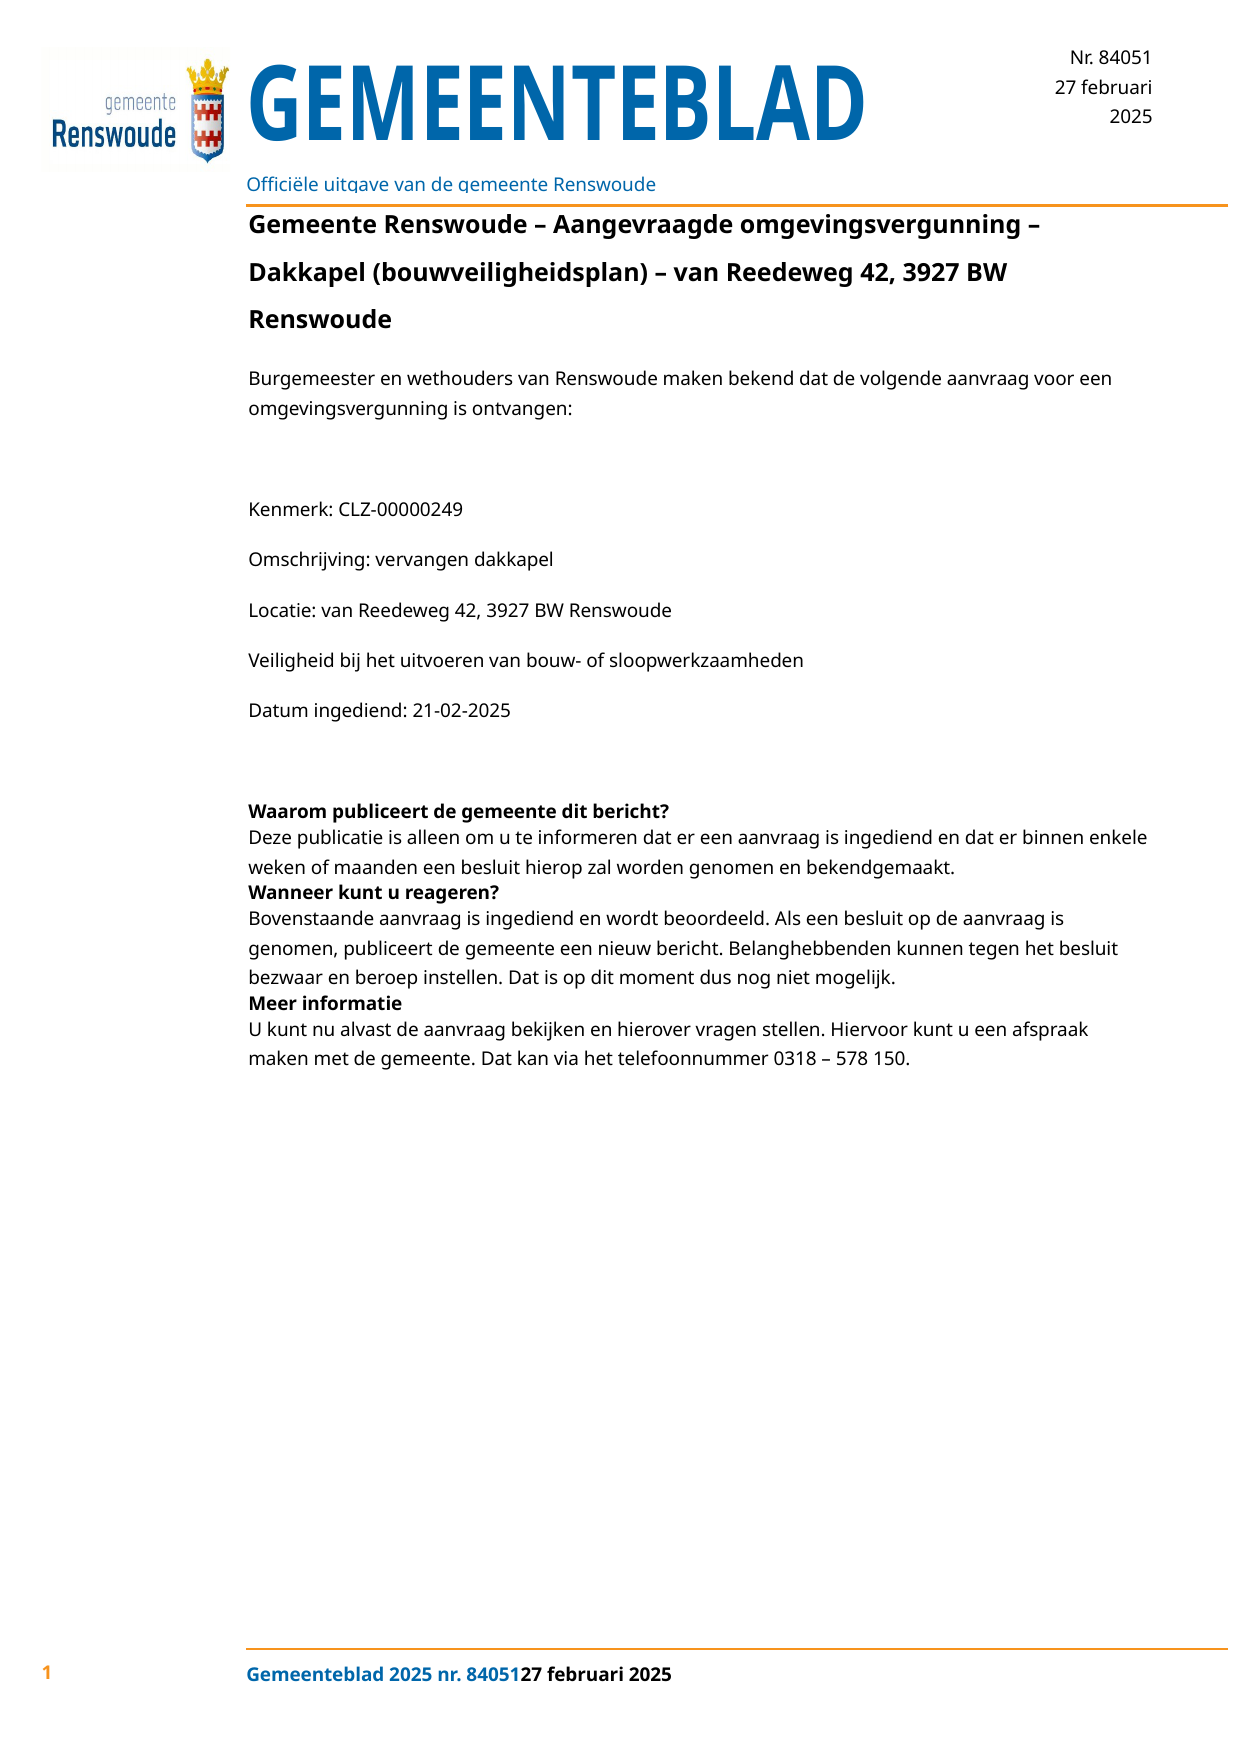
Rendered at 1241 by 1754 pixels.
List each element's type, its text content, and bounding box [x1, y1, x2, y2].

table_cell Meer informatie [248, 990, 1152, 1016]
table_cell U kunt nu alvast de aanvraag bekijken en hierover vragen stellen. Hiervoor kunt u een afspraak maken met de gemeente. Dat kan via het telefoonnummer 0318 – 578 150. [248, 1016, 1152, 1071]
text Burgemeester en wethouders van Renswoude maken bekend dat de volgende aanvraag voor een omgevingsvergunning is ontvangen: [248, 366, 1152, 421]
text Veiligheid bij het uitvoeren van bouw- of sloopwerkzaamheden [248, 647, 1152, 673]
text Locatie: van Reedeweg 42, 3927 BW Renswoude [248, 597, 1152, 622]
table_header Waarom publiceert de gemeente dit bericht? [248, 799, 1152, 824]
picture [41, 47, 231, 172]
text Gemeente Renswoude – Aangevraagde omgevingsvergunning – Dakkapel (bouwveiligheidsplan) – van Reedeweg 42, 3927 BW Renswoude [248, 207, 1152, 336]
table_cell Bovenstaande aanvraag is ingediend en wordt beoordeeld. Als een besluit op de aanvraag is genomen, publiceert de gemeente een nieuw bericht. Belanghebbenden kunnen tegen het besluit bezwaar en beroep instellen. Dat is op dit moment dus nog niet mogelijk. [248, 905, 1152, 990]
text Omschrijving: vervangen dakkapel [248, 546, 1152, 572]
text Datum ingediend: 21-02-2025 [248, 698, 1152, 723]
table_cell Deze publicatie is alleen om u te informeren dat er een aanvraag is ingediend en dat er binnen enkele weken of maanden een besluit hierop zal worden genomen en bekendgemaakt. [248, 824, 1152, 879]
table_cell Wanneer kunt u reageren? [248, 880, 1152, 905]
text Kenmerk: CLZ-00000249 [248, 496, 1152, 522]
